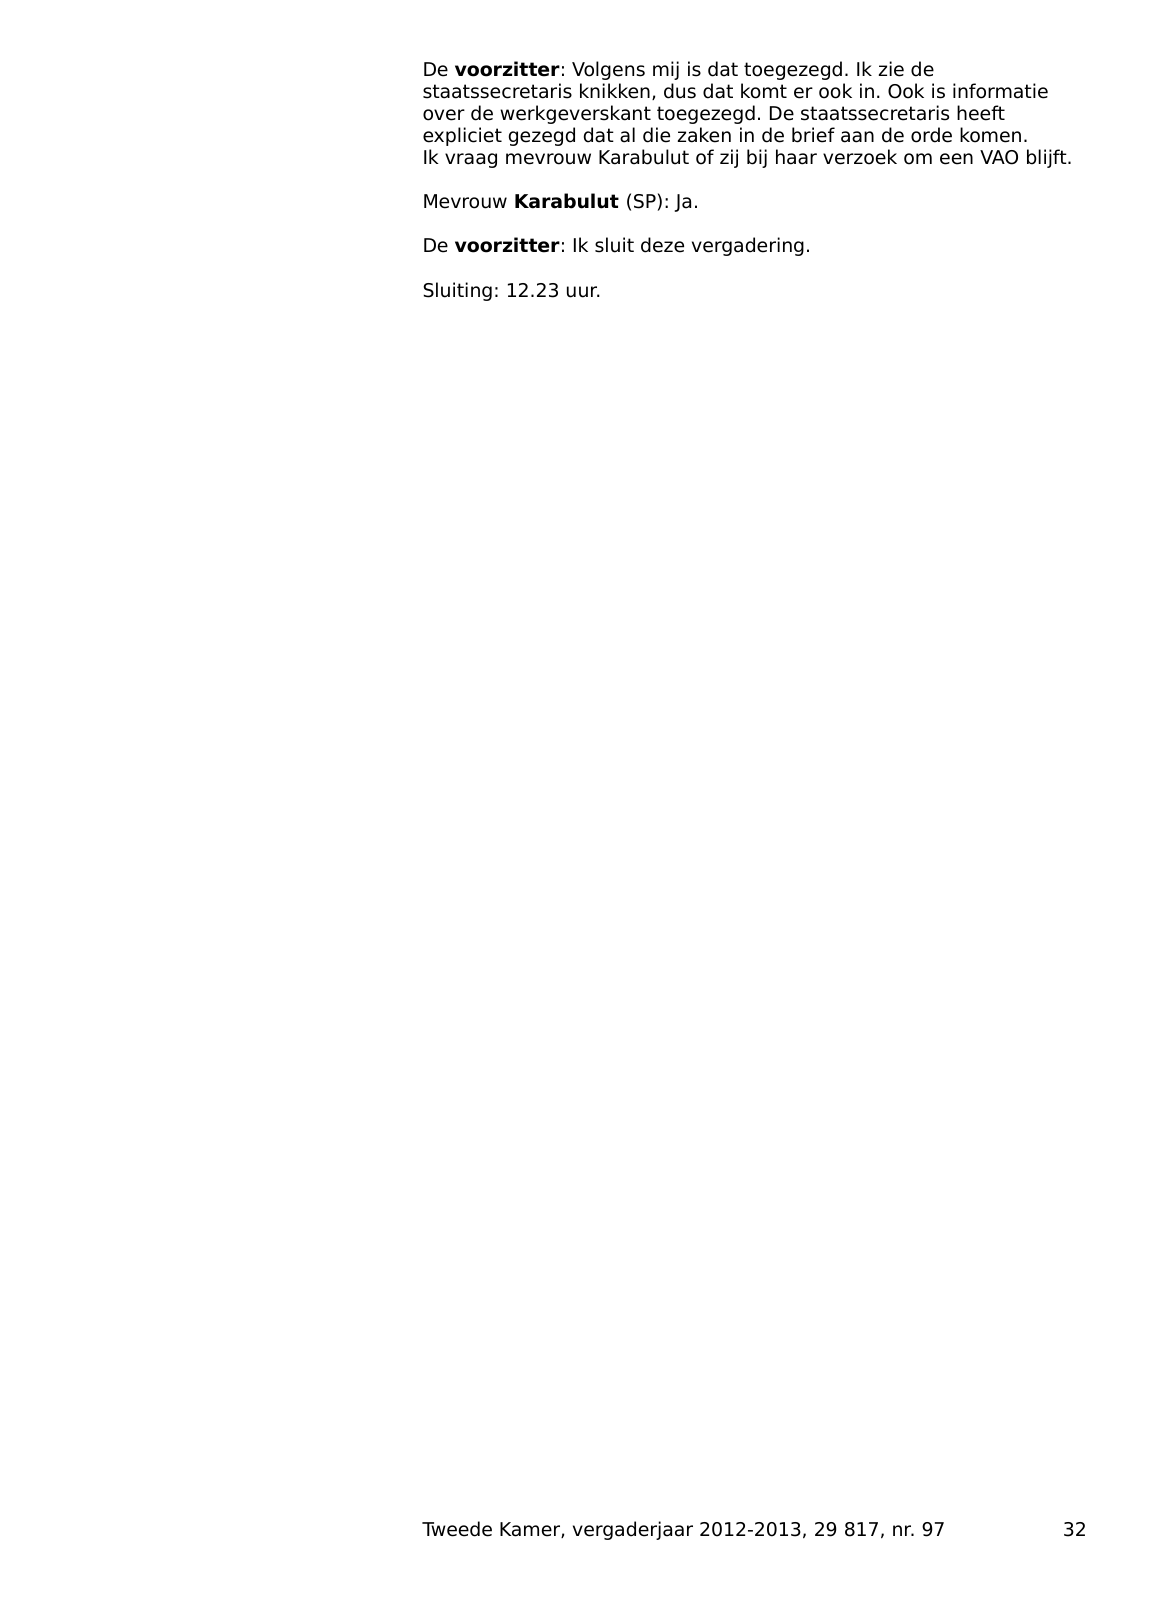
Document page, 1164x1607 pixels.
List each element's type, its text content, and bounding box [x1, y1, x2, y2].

text Mevrouw Karabulut (SP): Ja. [422, 191, 1087, 213]
text Ik vraag mevrouw Karabulut of zij bij haar verzoek om een VAO blijft. [422, 147, 1087, 169]
text De voorzitter: Ik sluit deze vergadering. [422, 235, 1087, 257]
text De voorzitter: Volgens mij is dat toegezegd. Ik zie de staatssecretaris knikken, dus dat komt er ook in. Ook is informatie over de werkgeverskant toegezegd. De staatssecretaris heeft expliciet gezegd dat al die zaken in de brief aan de orde komen. [422, 59, 1087, 147]
text Sluiting: 12.23 uur. [422, 279, 1087, 301]
